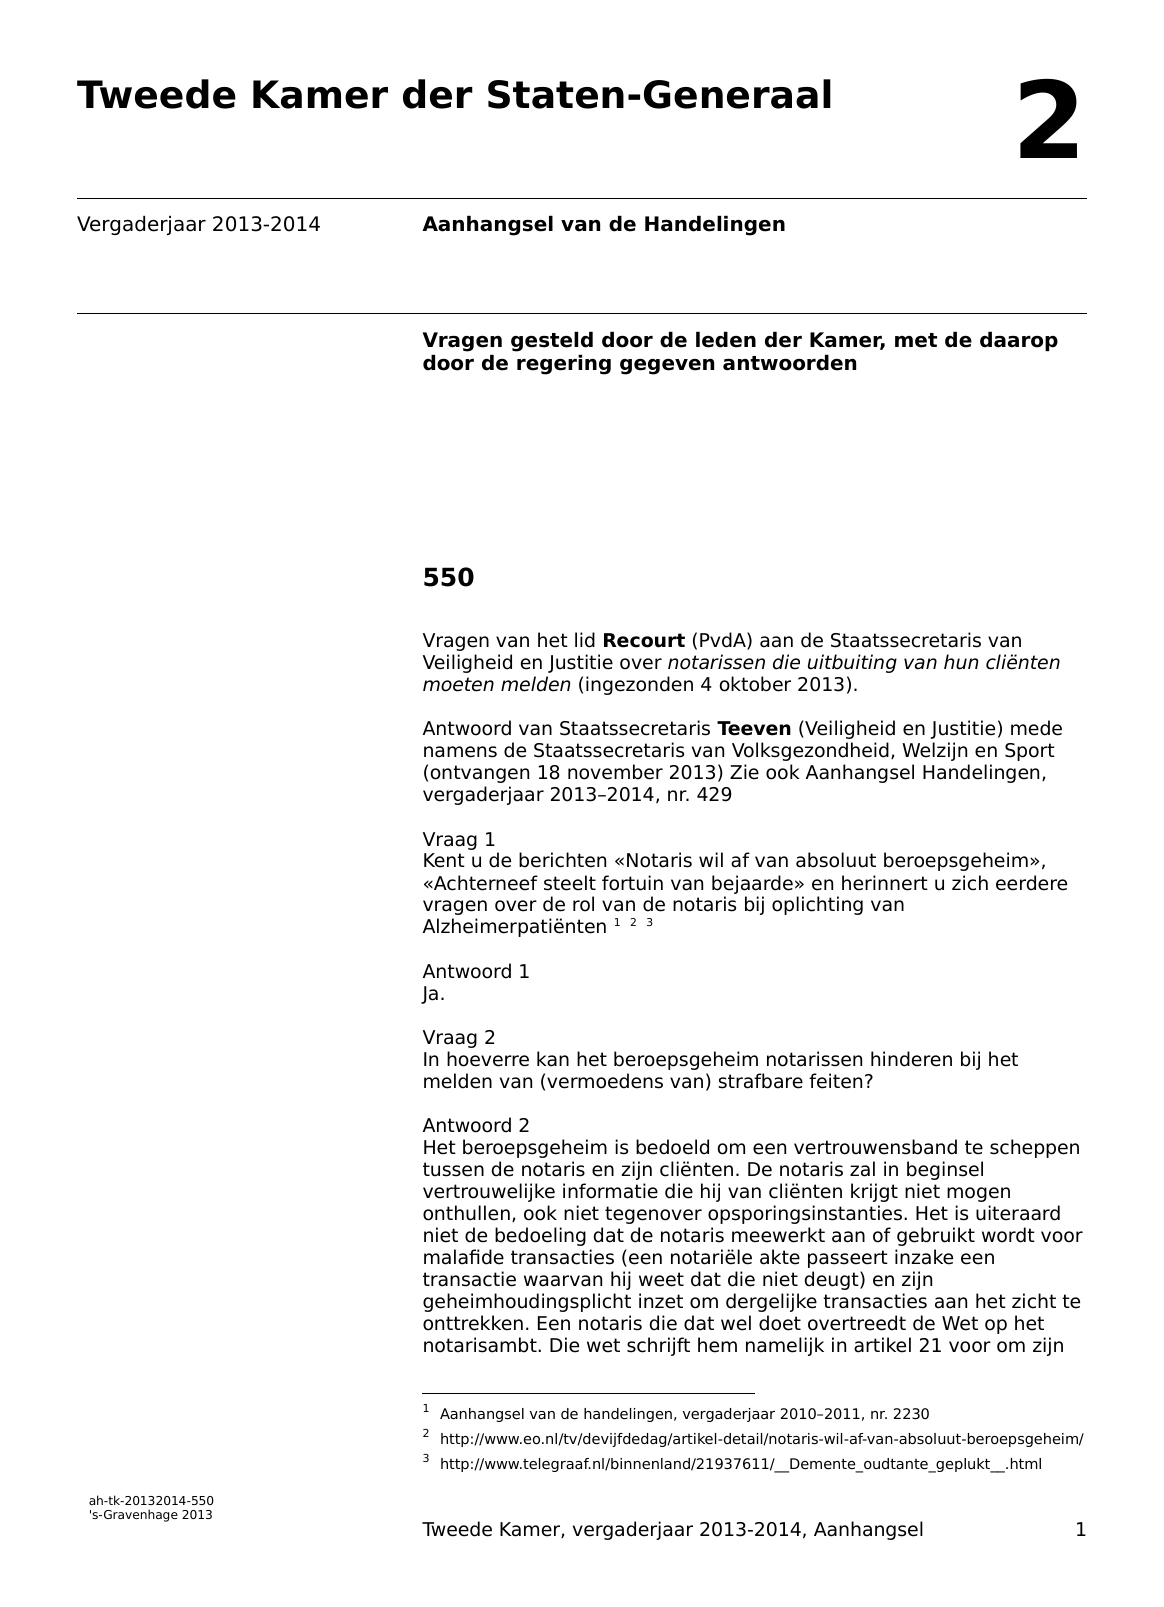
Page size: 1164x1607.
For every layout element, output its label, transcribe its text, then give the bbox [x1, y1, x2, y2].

text Kent u de berichten «Notaris wil af van absoluut beroepsgeheim», «Achterneef steelt fortuin van bejaarde» en herinnert u zich eerdere vragen over de rol van de notaris bij oplichting van Alzheimerpatiënten [422, 850, 1087, 938]
text Antwoord 1 [422, 961, 1087, 982]
text In hoeverre kan het beroepsgeheim notarissen hinderen bij het melden van (vermoedens van) strafbare feiten? [422, 1049, 1087, 1093]
text http://www.telegraaf.nl/binnenland/21937611/__Demente_oudtante_geplukt__.html [422, 1452, 1087, 1474]
table_header Tweede Kamer der Staten-Generaal [77, 59, 886, 198]
text Vraag 2 [422, 1027, 1087, 1049]
text http://www.eo.nl/tv/devijfdedag/artikel-detail/notaris-wil-af-van-absoluut-beroepsgeheim/ [422, 1427, 1087, 1449]
text Antwoord van Staatssecretaris Teeven (Veiligheid en Justitie) mede namens de Staatssecretaris van Volksgezondheid, Welzijn en Sport (ontvangen 18 november 2013) Zie ook Aanhangsel Handelingen, vergaderjaar 2013–2014, nr. 429 [422, 718, 1087, 806]
table_cell Aanhangsel van de Handelingen [422, 199, 1087, 313]
table_cell [77, 314, 422, 375]
text Antwoord 2 [422, 1115, 1087, 1137]
text Aanhangsel van de handelingen, vergaderjaar 2010–2011, nr. 2230 [422, 1402, 1087, 1424]
text Vraag 1 [422, 828, 1087, 850]
text Vragen van het lid Recourt (PvdA) aan de Staatssecretaris van Veiligheid en Justitie over notarissen die uitbuiting van hun cliënten moeten melden (ingezonden 4 oktober 2013). [422, 630, 1087, 696]
text ah-tk-20132014-550 [88, 1494, 323, 1508]
table_cell Vragen gesteld door de leden der Kamer, met de daarop door de regering gegeven antwoorden [422, 314, 1087, 375]
text 550 [422, 563, 1087, 592]
table_cell Vergaderjaar 2013-2014 [77, 199, 422, 313]
text Het beroepsgeheim is bedoeld om een vertrouwensband te scheppen tussen de notaris en zijn cliënten. De notaris zal in beginsel vertrouwelijke informatie die hij van cliënten krijgt niet mogen onthullen, ook niet tegenover opsporingsinstanties. Het is uiteraard niet de bedoeling dat de notaris meewerkt aan of gebruikt wordt voor malafide transacties (een notariële akte passeert inzake een transactie waarvan hij weet dat die niet deugt) en zijn geheimhoudingsplicht inzet om dergelijke transacties aan het zicht te onttrekken. Een notaris die dat wel doet overtreedt de Wet op het notarisambt. Die wet schrijft hem namelijk in artikel 21 voor om zijn [422, 1137, 1087, 1357]
text Ja. [422, 982, 1087, 1004]
text 's-Gravenhage 2013 [88, 1508, 323, 1522]
table_header 2 [886, 59, 1087, 198]
